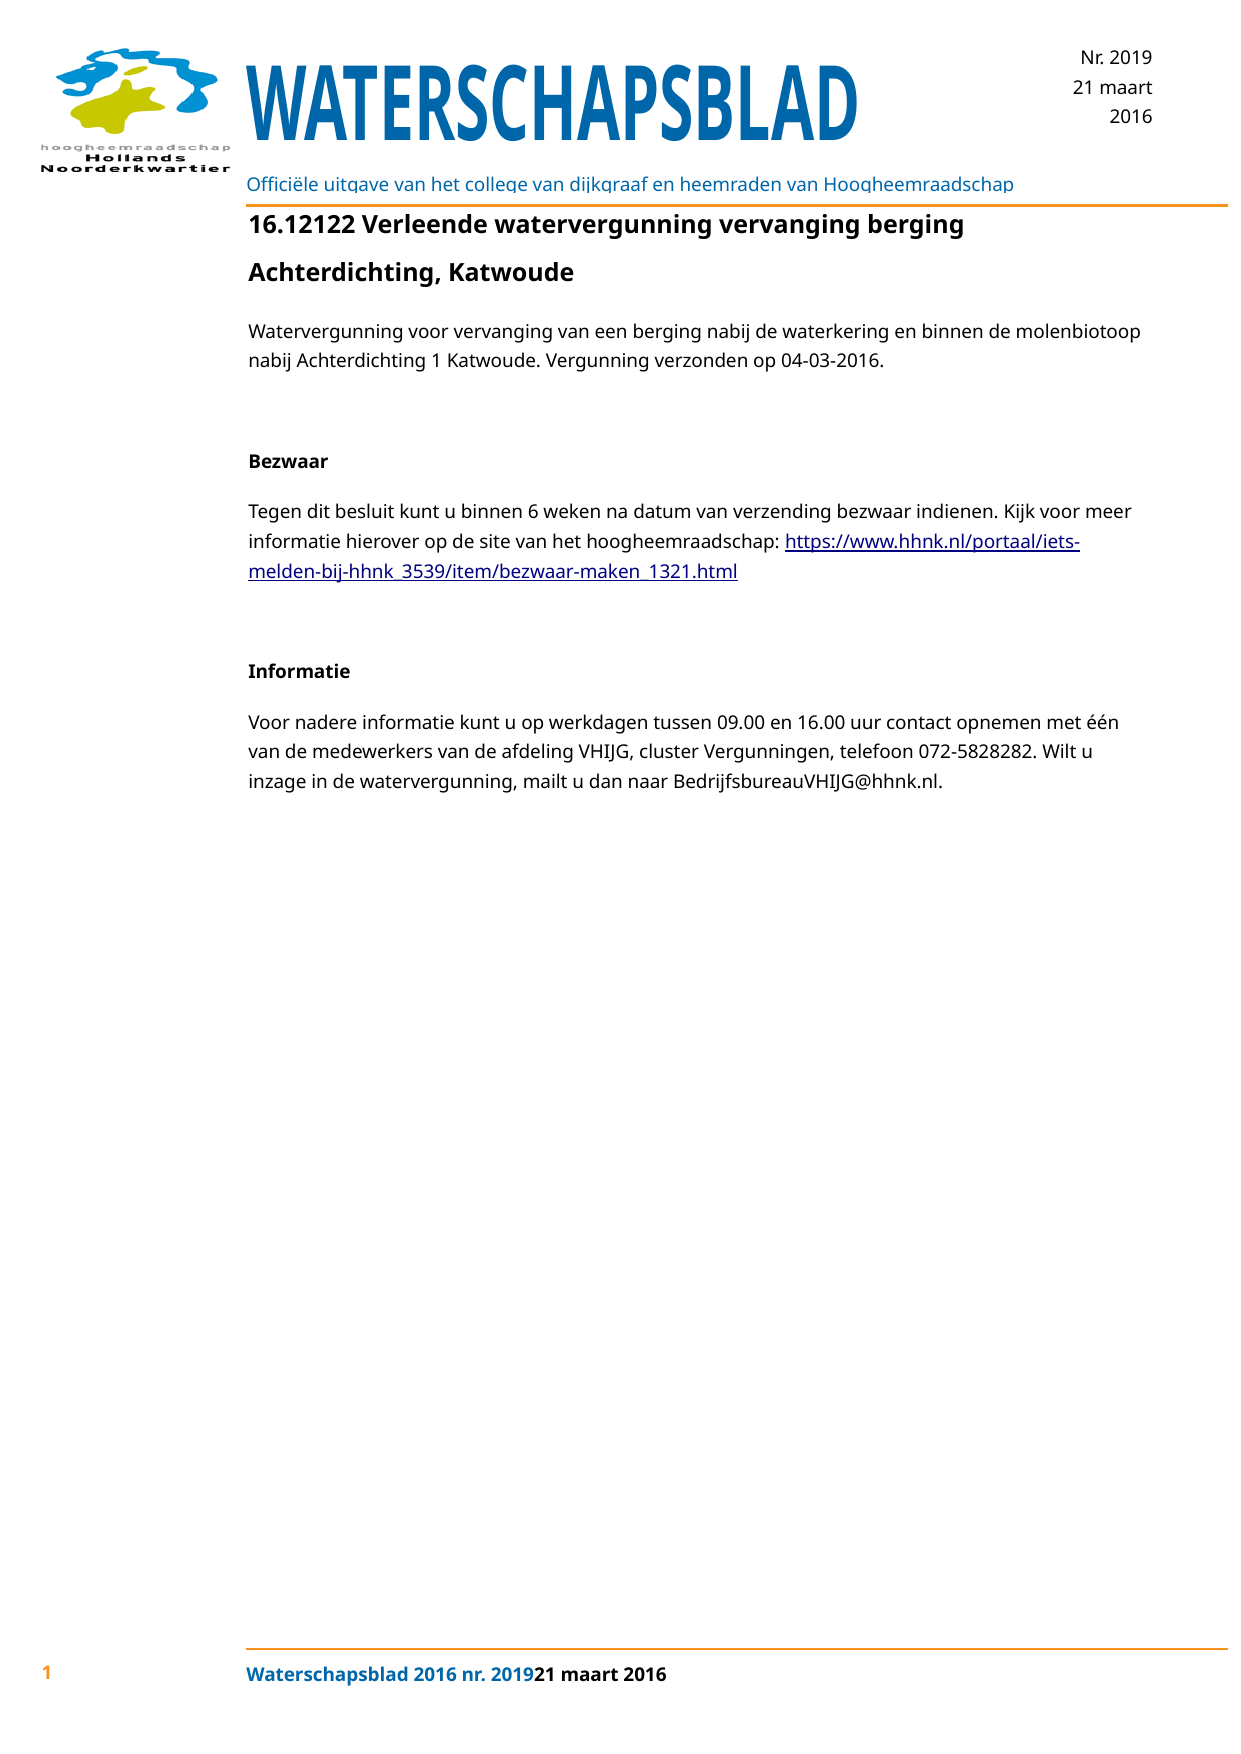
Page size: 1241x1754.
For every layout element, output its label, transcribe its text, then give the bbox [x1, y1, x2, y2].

text Voor nadere informatie kunt u op werkdagen tussen 09.00 en 16.00 uur contact opnemen met één van de medewerkers van de afdeling VHIJG, cluster Vergunningen, telefoon 072-5828282. Wilt u inzage in de watervergunning, mailt u dan naar BedrijfsbureauVHIJG@hhnk.nl. [248, 709, 1152, 794]
text Tegen dit besluit kunt u binnen 6 weken na datum van verzending bezwaar indienen. Kijk voor meer informatie hierover op de site van het hoogheemraadschap: https://www.hhnk.nl/portaal/iets-melden-bij-hhnk_3539/item/bezwaar-maken_1321.html [248, 499, 1152, 584]
text Informatie [248, 659, 1152, 684]
text Bezwaar [248, 448, 1152, 474]
picture [41, 47, 231, 172]
text Watervergunning voor vervanging van een berging nabij de waterkering en binnen de molenbiotoop nabij Achterdichting 1 Katwoude. Vergunning verzonden op 04-03-2016. [248, 318, 1152, 373]
text 16.12122 Verleende watervergunning vervanging berging Achterdichting, Katwoude [248, 207, 1152, 288]
